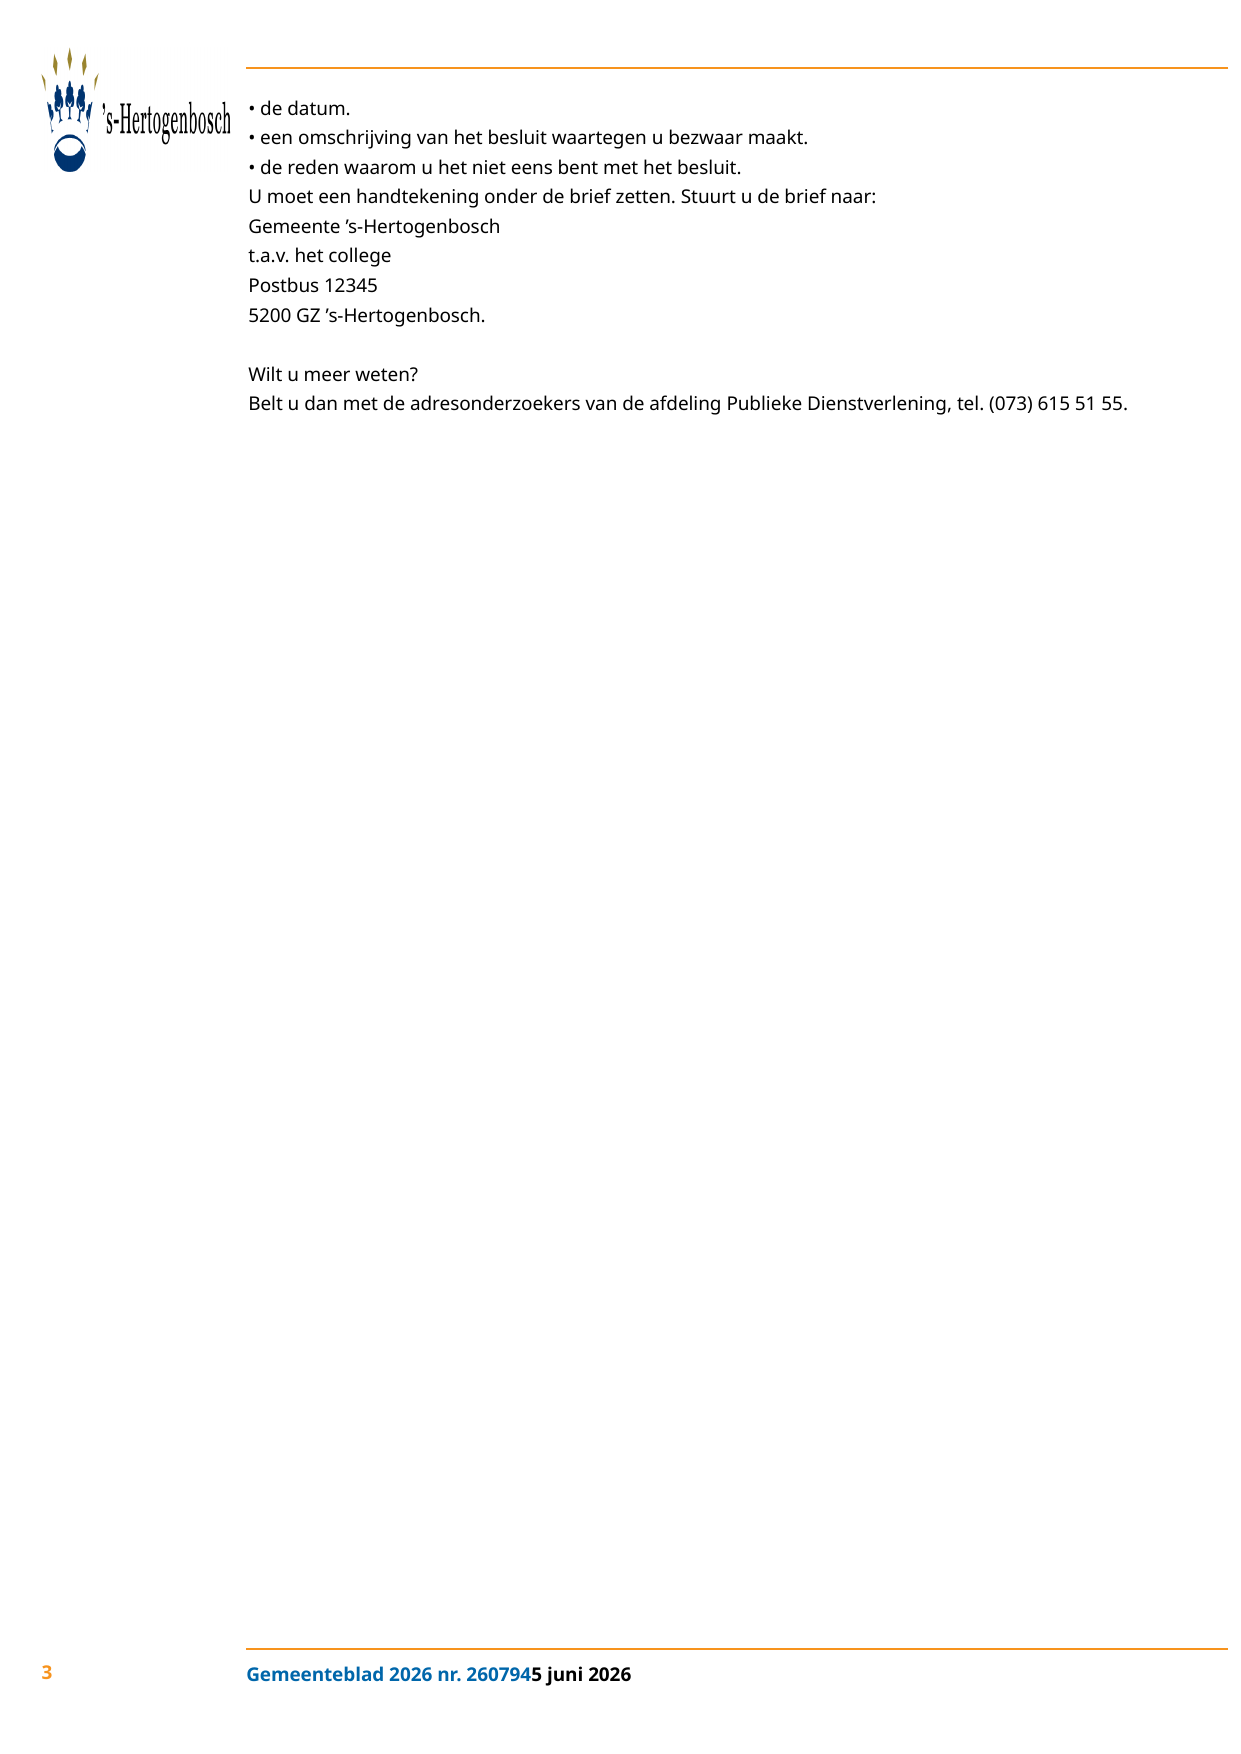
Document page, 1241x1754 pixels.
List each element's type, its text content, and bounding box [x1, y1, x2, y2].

text Postbus 12345 [248, 272, 1152, 298]
text 5200 GZ ’s-Hertogenbosch. [248, 302, 1152, 328]
text • de reden waarom u het niet eens bent met het besluit. [248, 154, 1152, 180]
text t.a.v. het college [248, 243, 1152, 268]
text Wilt u meer weten? [248, 361, 1152, 387]
text Belt u dan met de adresonderzoekers van de afdeling Publieke Dienstverlening, tel. (073) 615 51 55. [248, 391, 1152, 416]
text • een omschrijving van het besluit waartegen u bezwaar maakt. [248, 124, 1152, 150]
text Gemeente ’s-Hertogenbosch [248, 213, 1152, 239]
picture [41, 47, 231, 172]
text • de datum. [248, 95, 1152, 121]
text U moet een handtekening onder de brief zetten. Stuurt u de brief naar: [248, 183, 1152, 209]
